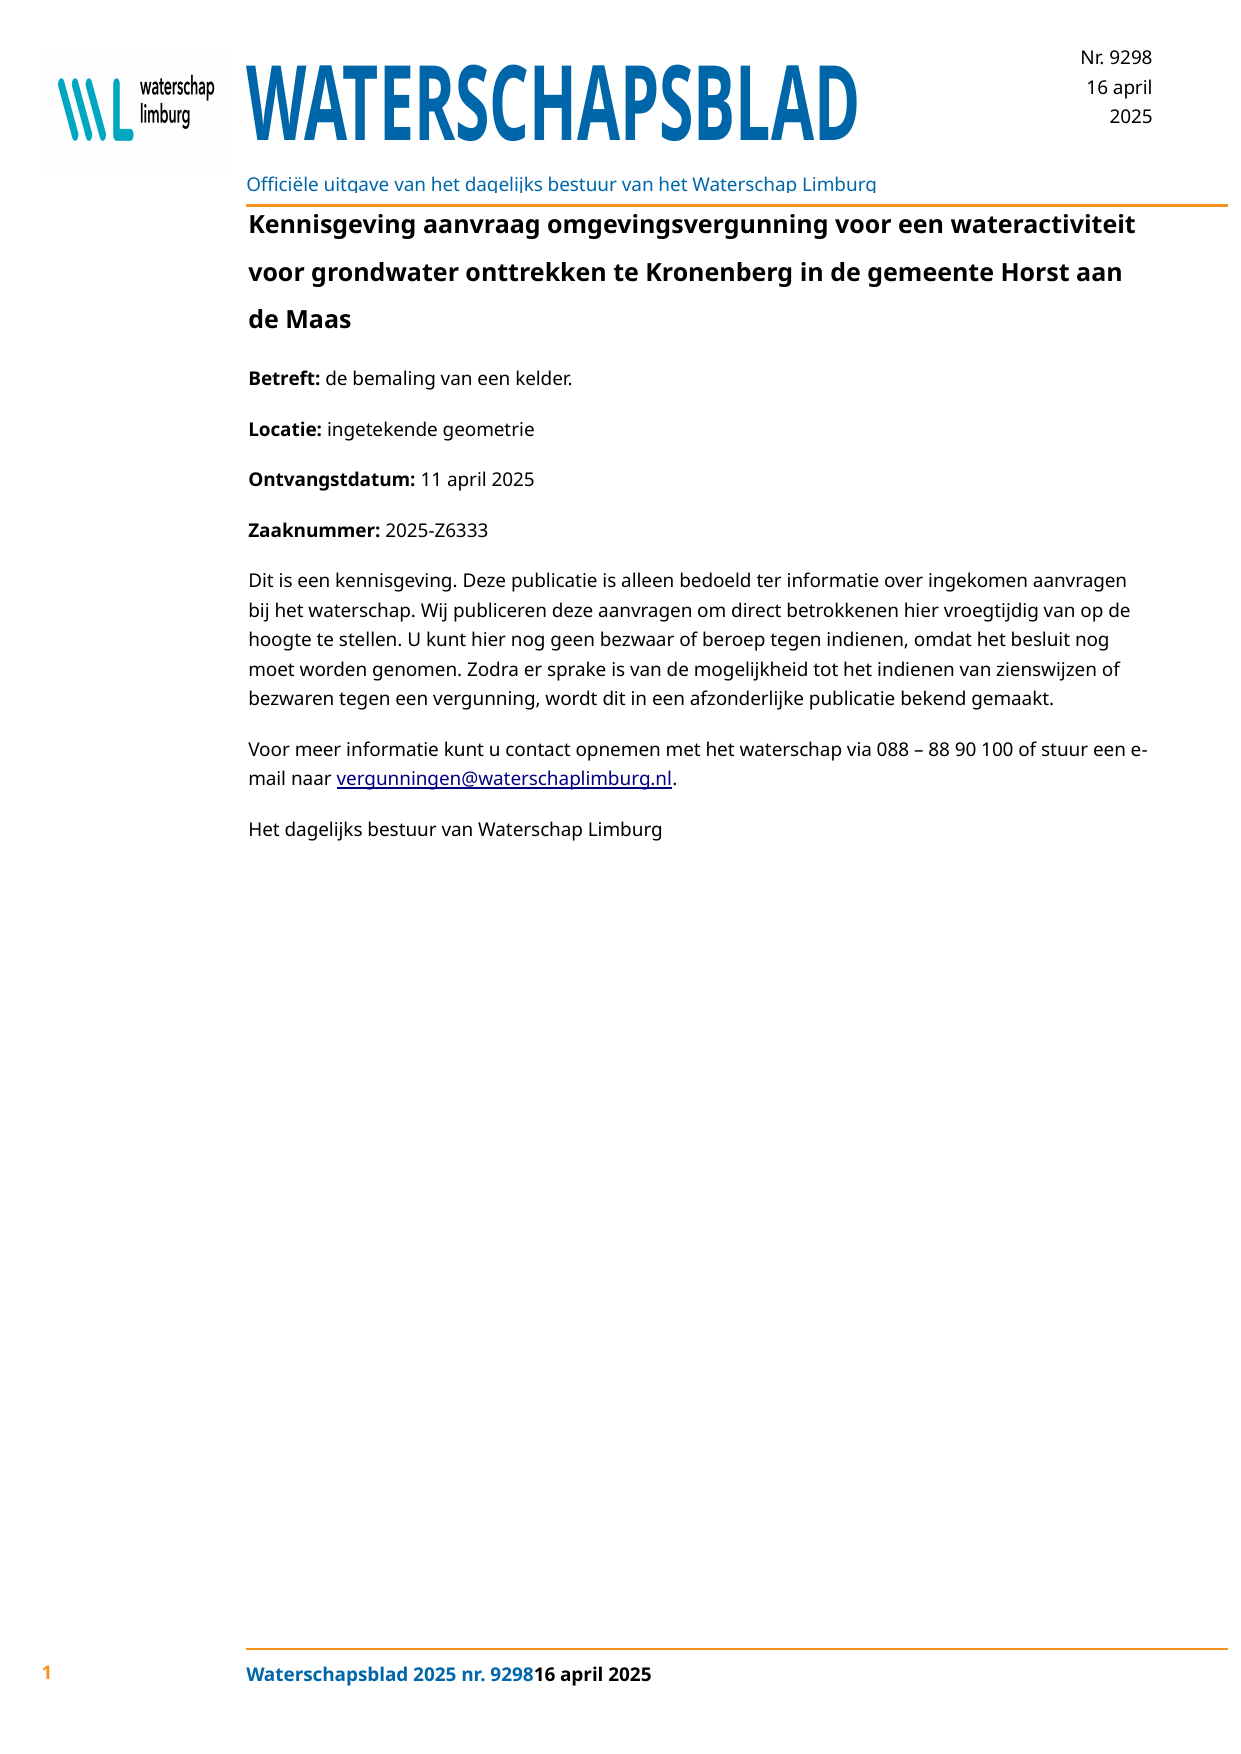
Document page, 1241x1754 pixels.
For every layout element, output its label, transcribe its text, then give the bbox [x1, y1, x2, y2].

text Kennisgeving aanvraag omgevingsvergunning voor een wateractiviteit voor grondwater onttrekken te Kronenberg in de gemeente Horst aan de Maas [248, 207, 1152, 336]
picture [41, 47, 231, 172]
text Dit is een kennisgeving. Deze publicatie is alleen bedoeld ter informatie over ingekomen aanvragen bij het waterschap. Wij publiceren deze aanvragen om direct betrokkenen hier vroegtijdig van op de hoogte te stellen. U kunt hier nog geen bezwaar of beroep tegen indienen, omdat het besluit nog moet worden genomen. Zodra er sprake is van de mogelijkheid tot het indienen van zienswijzen of bezwaren tegen een vergunning, wordt dit in een afzonderlijke publicatie bekend gemaakt. [248, 567, 1152, 711]
text Locatie: ingetekende geometrie [248, 416, 1152, 442]
text Het dagelijks bestuur van Waterschap Limburg [248, 816, 1152, 842]
text Ontvangstdatum: 11 april 2025 [248, 466, 1152, 492]
text Betreft: de bemaling van een kelder. [248, 366, 1152, 391]
text Zaaknummer: 2025-Z6333 [248, 517, 1152, 542]
text Voor meer informatie kunt u contact opnemen met het waterschap via 088 – 88 90 100 of stuur een e-mail naar vergunningen@waterschaplimburg.nl. [248, 736, 1152, 791]
